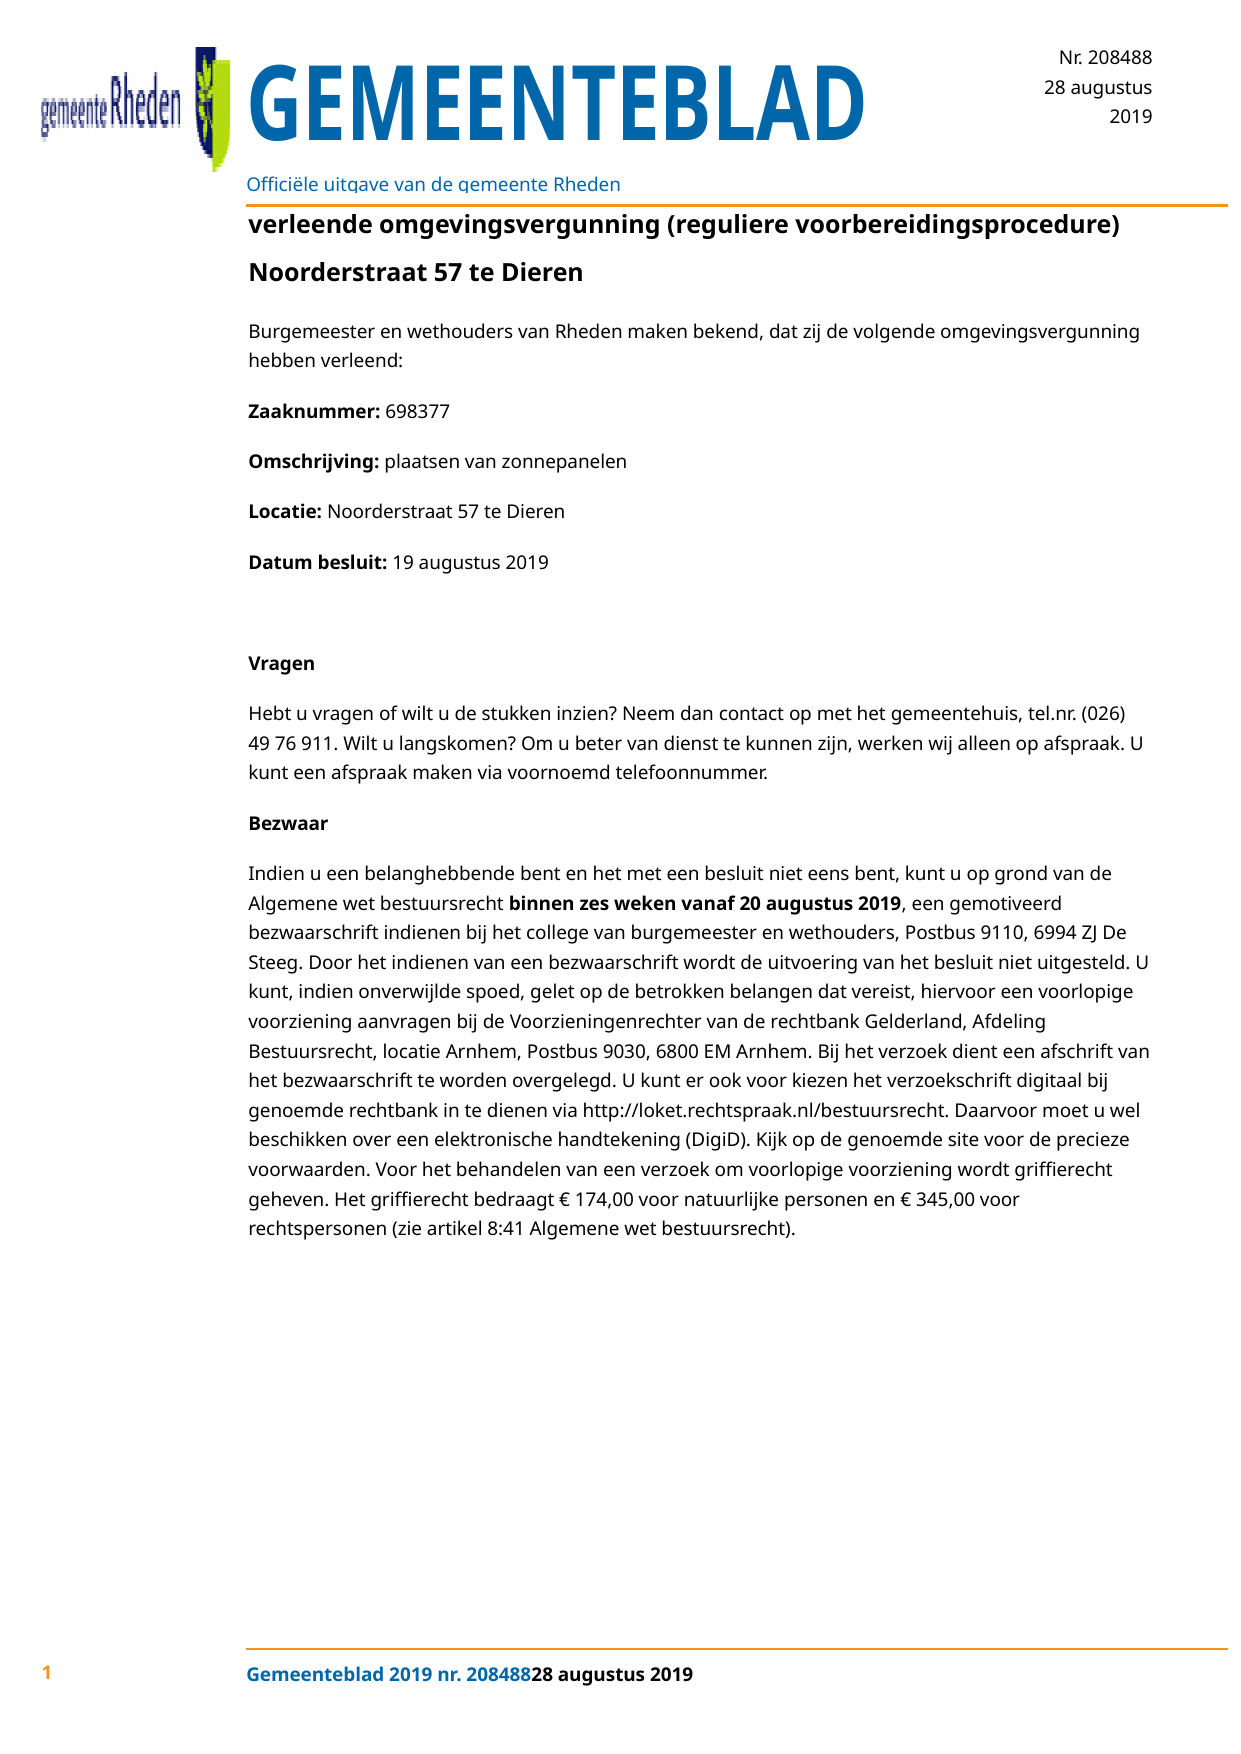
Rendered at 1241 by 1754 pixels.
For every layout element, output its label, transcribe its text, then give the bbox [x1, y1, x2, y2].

text Locatie: Noorderstraat 57 te Dieren [248, 499, 1152, 524]
picture [41, 47, 231, 172]
text Omschrijving: plaatsen van zonnepanelen [248, 448, 1152, 474]
text Datum besluit: 19 augustus 2019 [248, 549, 1152, 575]
text Burgemeester en wethouders van Rheden maken bekend, dat zij de volgende omgevingsvergunning hebben verleend: [248, 318, 1152, 373]
text Indien u een belanghebbende bent en het met een besluit niet eens bent, kunt u op grond van de Algemene wet bestuursrecht binnen zes weken vanaf 20 augustus 2019, een gemotiveerd bezwaarschrift indienen bij het college van burgemeester en wethouders, Postbus 9110, 6994 ZJ De Steeg. Door het indienen van een bezwaarschrift wordt de uitvoering van het besluit niet uitgesteld. U kunt, indien onverwijlde spoed, gelet op de betrokken belangen dat vereist, hiervoor een voorlopige voorziening aanvragen bij de Voorzieningenrechter van de rechtbank Gelderland, Afdeling Bestuursrecht, locatie Arnhem, Postbus 9030, 6800 EM Arnhem. Bij het verzoek dient een afschrift van het bezwaarschrift te worden overgelegd. U kunt er ook voor kiezen het verzoekschrift digitaal bij genoemde rechtbank in te dienen via http://loket.rechtspraak.nl/bestuursrecht. Daarvoor moet u wel beschikken over een elektronische handtekening (DigiD). Kijk op de genoemde site voor de precieze voorwaarden. Voor het behandelen van een verzoek om voorlopige voorziening wordt griffierecht geheven. Het griffierecht bedraagt € 174,00 voor natuurlijke personen en € 345,00 voor rechtspersonen (zie artikel 8:41 Algemene wet bestuursrecht). [248, 860, 1152, 1241]
text Bezwaar [248, 810, 1152, 836]
text Vragen [248, 650, 1152, 676]
text Zaaknummer: 698377 [248, 398, 1152, 424]
text Hebt u vragen of wilt u de stukken inzien? Neem dan contact op met het gemeentehuis, tel.nr. (026) 49 76 911. Wilt u langskomen? Om u beter van dienst te kunnen zijn, werken wij alleen op afspraak. U kunt een afspraak maken via voornoemd telefoonnummer. [248, 700, 1152, 785]
text verleende omgevingsvergunning (reguliere voorbereidingsprocedure) Noorderstraat 57 te Dieren [248, 207, 1152, 288]
